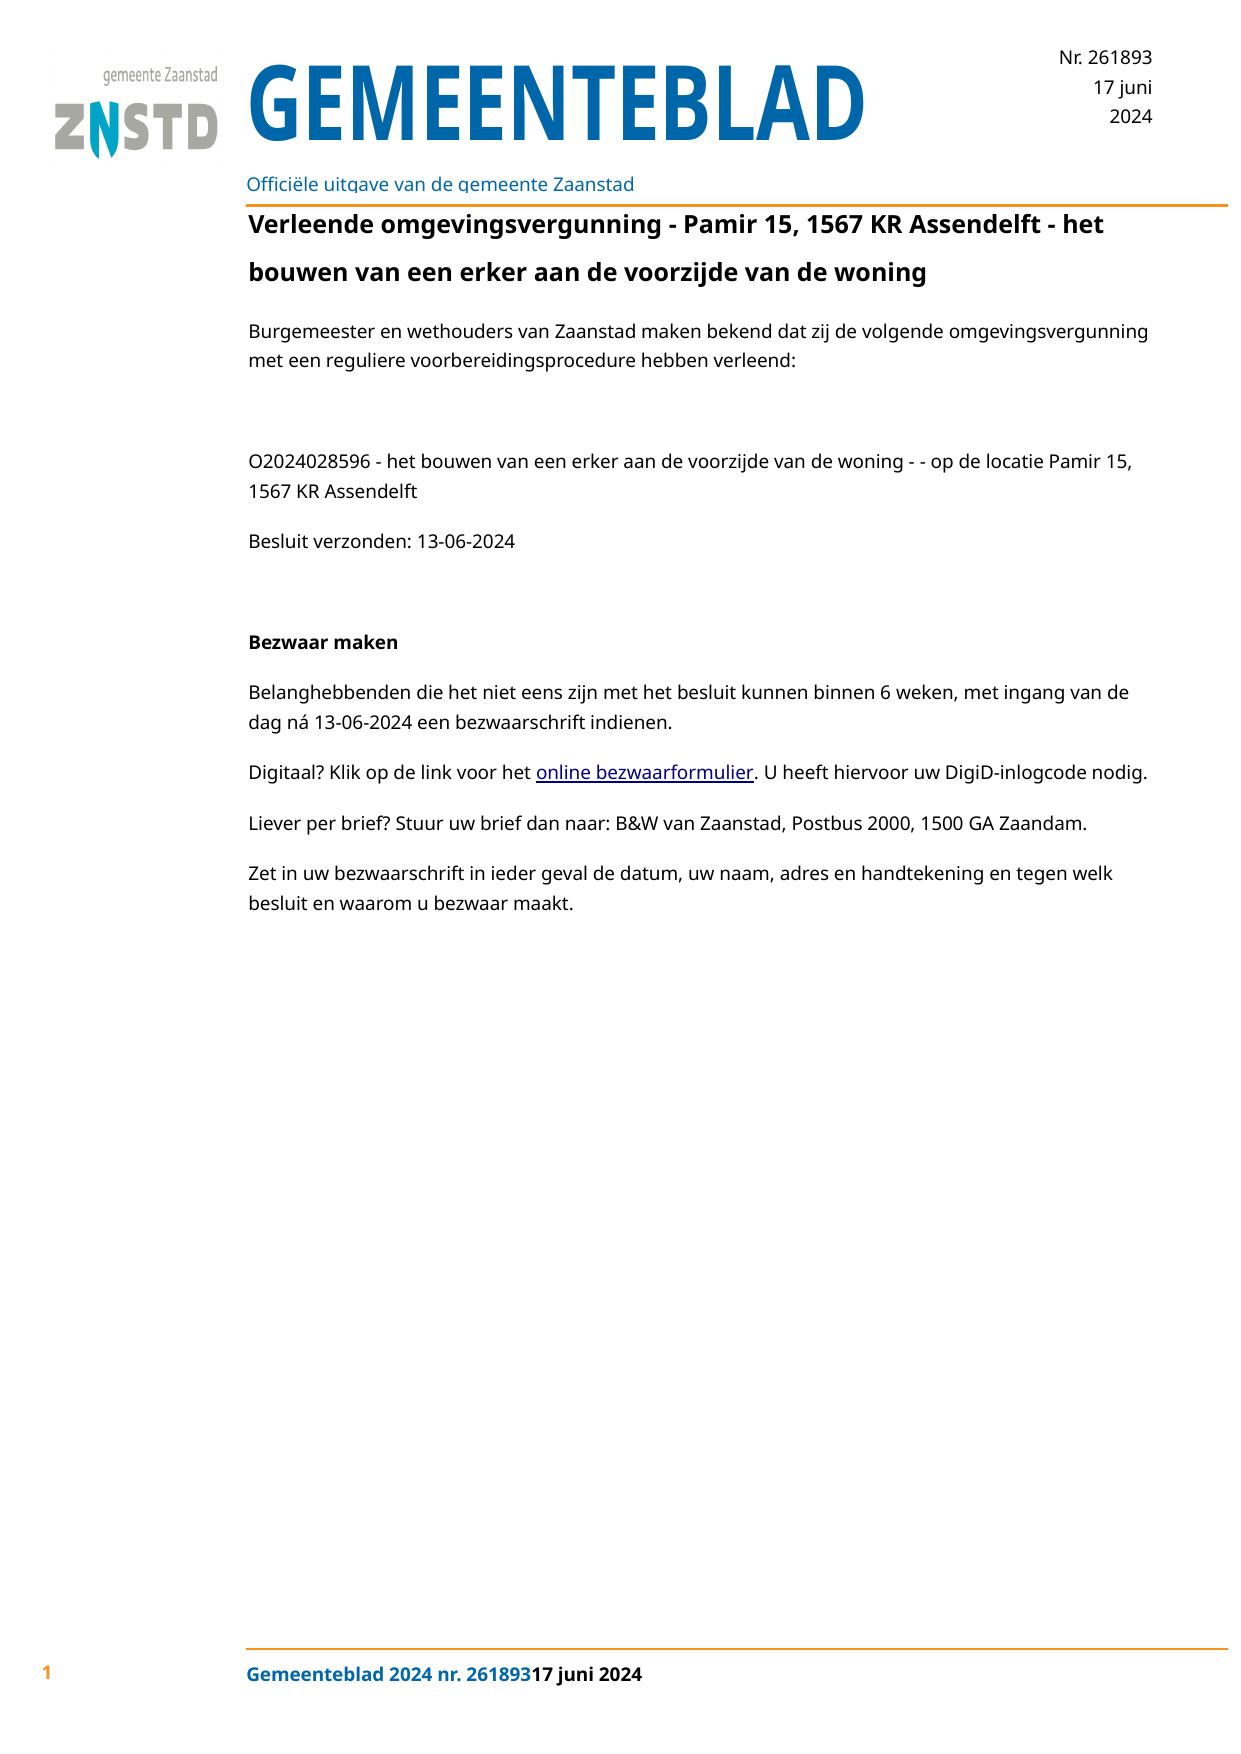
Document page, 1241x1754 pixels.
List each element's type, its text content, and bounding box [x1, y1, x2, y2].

text Belanghebbenden die het niet eens zijn met het besluit kunnen binnen 6 weken, met ingang van de dag ná 13-06-2024 een bezwaarschrift indienen. [248, 679, 1152, 735]
text Burgemeester en wethouders van Zaanstad maken bekend dat zij de volgende omgevingsvergunning met een reguliere voorbereidingsprocedure hebben verleend: [248, 318, 1152, 373]
text Bezwaar maken [248, 629, 1152, 655]
text Digitaal? Klik op de link voor het online bezwaarformulier. U heeft hiervoor uw DigiD-inlogcode nodig. [248, 759, 1152, 785]
picture [41, 47, 231, 172]
text O2024028596 - het bouwen van een erker aan de voorzijde van de woning - - op de locatie Pamir 15, 1567 KR Assendelft [248, 448, 1152, 504]
text Besluit verzonden: 13-06-2024 [248, 528, 1152, 554]
text Verleende omgevingsvergunning - Pamir 15, 1567 KR Assendelft - het bouwen van een erker aan de voorzijde van de woning [248, 207, 1152, 288]
text Zet in uw bezwaarschrift in ieder geval de datum, uw naam, adres en handtekening en tegen welk besluit en waarom u bezwaar maakt. [248, 860, 1152, 916]
text Liever per brief? Stuur uw brief dan naar: B&W van Zaanstad, Postbus 2000, 1500 GA Zaandam. [248, 810, 1152, 836]
